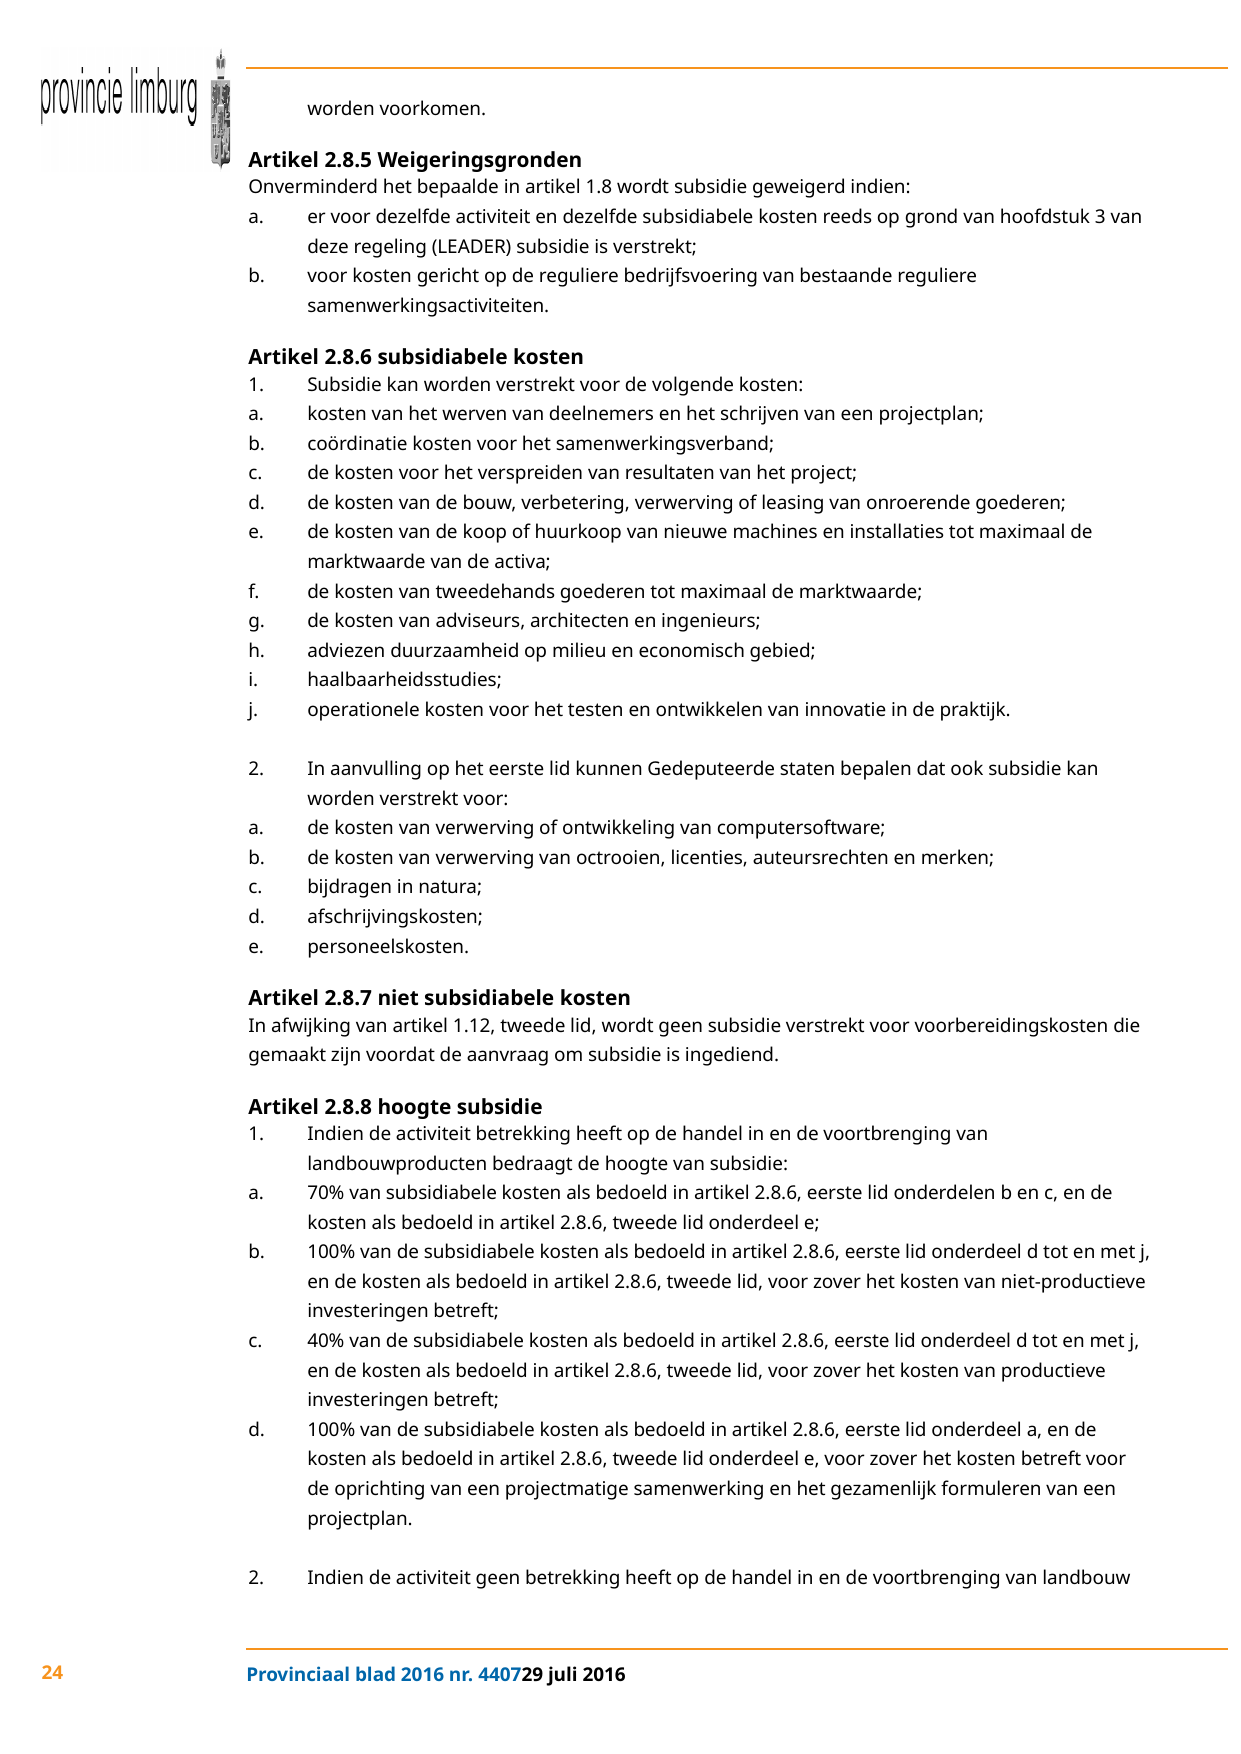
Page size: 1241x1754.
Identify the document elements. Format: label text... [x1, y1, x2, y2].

list de kosten van verwerving of ontwikkeling van computersoftware; [248, 814, 1152, 840]
list kosten van het werven van deelnemers en het schrijven van een projectplan; [248, 400, 1152, 426]
list de kosten van adviseurs, architecten en ingenieurs; [248, 607, 1152, 633]
list de kosten van de koop of huurkoop van nieuwe machines en installaties tot maximaal de marktwaarde van de activa; [248, 519, 1152, 574]
list de kosten van de bouw, verbetering, verwerving of leasing van onroerende goederen; [248, 489, 1152, 515]
list voor kosten gericht op de reguliere bedrijfsvoering van bestaande reguliere samenwerkingsactiviteiten. [248, 262, 1152, 318]
list de kosten voor het verspreiden van resultaten van het project; [248, 459, 1152, 485]
list Indien de activiteit betrekking heeft op de handel in en de voortbrenging van landbouwproducten bedraagt de hoogte van subsidie: [248, 1120, 1152, 1176]
list Indien de activiteit geen betrekking heeft op de handel in en de voortbrenging van landbouw [248, 1564, 1152, 1590]
list Subsidie kan worden verstrekt voor de volgende kosten: [248, 371, 1152, 397]
list er voor dezelfde activiteit en dezelfde subsidiabele kosten reeds op grond van hoofdstuk 3 van deze regeling (LEADER) subsidie is verstrekt; [248, 203, 1152, 258]
list In aanvulling op het eerste lid kunnen Gedeputeerde staten bepalen dat ook subsidie kan worden verstrekt voor: [248, 755, 1152, 811]
list haalbaarheidsstudies; [248, 667, 1152, 692]
list de kosten van tweedehands goederen tot maximaal de marktwaarde; [248, 578, 1152, 604]
list operationele kosten voor het testen en ontwikkelen van innovatie in de praktijk. [248, 696, 1152, 722]
list personeelskosten. [248, 933, 1152, 959]
list 100% van de subsidiabele kosten als bedoeld in artikel 2.8.6, eerste lid onderdeel d tot en met j, en de kosten als bedoeld in artikel 2.8.6, tweede lid, voor zover het kosten van niet-productieve investeringen betreft; [248, 1238, 1152, 1323]
text Artikel 2.8.5 Weigeringsgronden [248, 145, 1152, 174]
list de kosten van verwerving van octrooien, licenties, auteursrechten en merken; [248, 844, 1152, 870]
text Artikel 2.8.7 niet subsidiabele kosten [248, 983, 1152, 1012]
text Artikel 2.8.8 hoogte subsidie [248, 1092, 1152, 1120]
text Onverminderd het bepaalde in artikel 1.8 wordt subsidie geweigerd indien: [248, 174, 1152, 199]
list 100% van de subsidiabele kosten als bedoeld in artikel 2.8.6, eerste lid onderdeel a, en de kosten als bedoeld in artikel 2.8.6, tweede lid onderdeel e, voor zover het kosten betreft voor de oprichting van een projectmatige samenwerking en het gezamenlijk formuleren van een projectplan. [248, 1416, 1152, 1531]
text Artikel 2.8.6 subsidiabele kosten [248, 342, 1152, 371]
list 70% van subsidiabele kosten als bedoeld in artikel 2.8.6, eerste lid onderdelen b en c, en de kosten als bedoeld in artikel 2.8.6, tweede lid onderdeel e; [248, 1179, 1152, 1235]
list worden voorkomen. [248, 95, 1152, 121]
list afschrijvingskosten; [248, 903, 1152, 929]
list coördinatie kosten voor het samenwerkingsverband; [248, 430, 1152, 456]
list adviezen duurzaamheid op milieu en economisch gebied; [248, 637, 1152, 663]
picture [41, 47, 231, 172]
list 40% van de subsidiabele kosten als bedoeld in artikel 2.8.6, eerste lid onderdeel d tot en met j, en de kosten als bedoeld in artikel 2.8.6, tweede lid, voor zover het kosten van productieve investeringen betreft; [248, 1327, 1152, 1412]
list bijdragen in natura; [248, 874, 1152, 899]
text In afwijking van artikel 1.12, tweede lid, wordt geen subsidie verstrekt voor voorbereidingskosten die gemaakt zijn voordat de aanvraag om subsidie is ingediend. [248, 1012, 1152, 1067]
